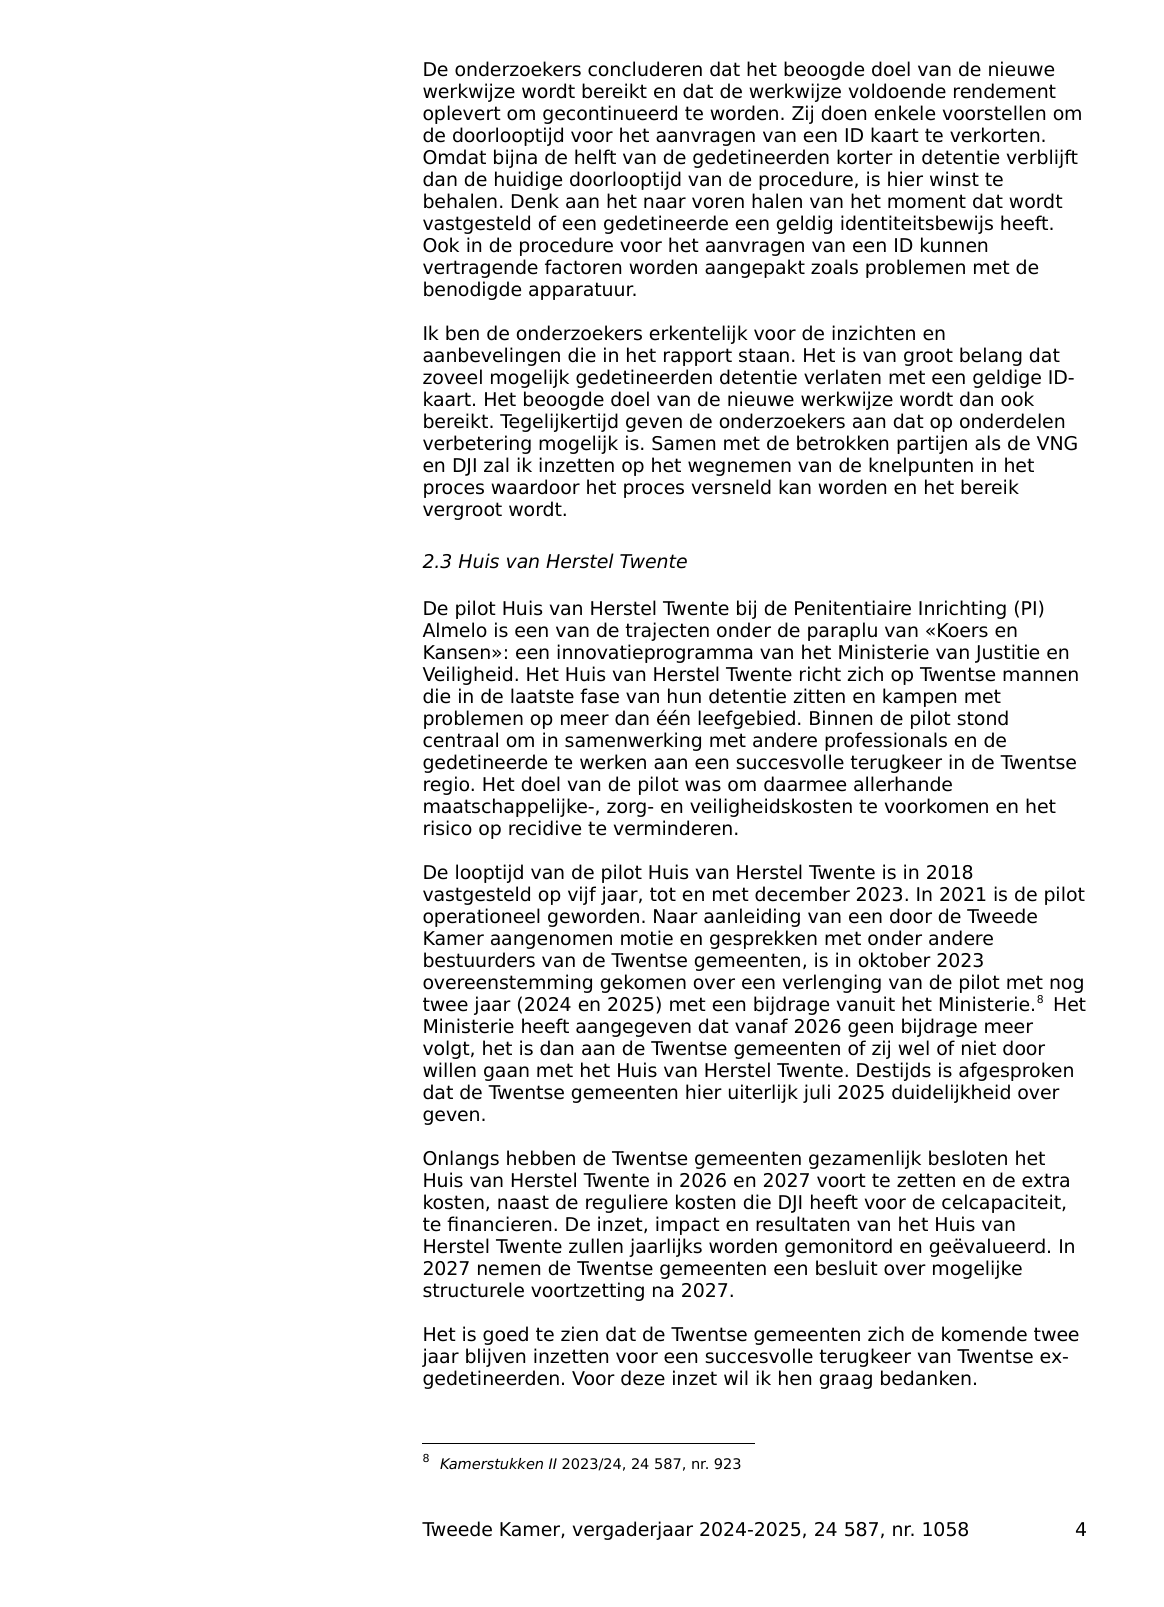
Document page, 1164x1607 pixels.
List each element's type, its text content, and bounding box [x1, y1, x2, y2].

text Kamerstukken II 2023/24, 24 587, nr. 923 [422, 1452, 1087, 1474]
text Het is goed te zien dat de Twentse gemeenten zich de komende twee jaar blijven inzetten voor een succesvolle terugkeer van Twentse ex-gedetineerden. Voor deze inzet wil ik hen graag bedanken. [422, 1324, 1087, 1390]
text Onlangs hebben de Twentse gemeenten gezamenlijk besloten het Huis van Herstel Twente in 2026 en 2027 voort te zetten en de extra kosten, naast de reguliere kosten die DJI heeft voor de celcapaciteit, te financieren. De inzet, impact en resultaten van het Huis van Herstel Twente zullen jaarlijks worden gemonitord en geëvalueerd. In 2027 nemen de Twentse gemeenten een besluit over mogelijke structurele voortzetting na 2027. [422, 1148, 1087, 1302]
text De looptijd van de pilot Huis van Herstel Twente is in 2018 vastgesteld op vijf jaar, tot en met december 2023. In 2021 is de pilot operationeel geworden. Naar aanleiding van een door de Tweede Kamer aangenomen motie en gesprekken met onder andere bestuurders van de Twentse gemeenten, is in oktober 2023 overeenstemming gekomen over een verlenging van de pilot met nog twee jaar (2024 en 2025) met een bijdrage vanuit het Ministerie. Het Ministerie heeft aangegeven dat vanaf 2026 geen bijdrage meer volgt, het is dan aan de Twentse gemeenten of zij wel of niet door willen gaan met het Huis van Herstel Twente. Destijds is afgesproken dat de Twentse gemeenten hier uiterlijk juli 2025 duidelijkheid over geven. [422, 862, 1087, 1126]
text De pilot Huis van Herstel Twente bij de Penitentiaire Inrichting (PI) Almelo is een van de trajecten onder de paraplu van «Koers en Kansen»: een innovatieprogramma van het Ministerie van Justitie en Veiligheid. Het Huis van Herstel Twente richt zich op Twentse mannen die in de laatste fase van hun detentie zitten en kampen met problemen op meer dan één leefgebied. Binnen de pilot stond centraal om in samenwerking met andere professionals en de gedetineerde te werken aan een succesvolle terugkeer in de Twentse regio. Het doel van de pilot was om daarmee allerhande maatschappelijke-, zorg- en veiligheidskosten te voorkomen en het risico op recidive te verminderen. [422, 598, 1087, 839]
text De onderzoekers concluderen dat het beoogde doel van de nieuwe werkwijze wordt bereikt en dat de werkwijze voldoende rendement oplevert om gecontinueerd te worden. Zij doen enkele voorstellen om de doorlooptijd voor het aanvragen van een ID kaart te verkorten. Omdat bijna de helft van de gedetineerden korter in detentie verblijft dan de huidige doorlooptijd van de procedure, is hier winst te behalen. Denk aan het naar voren halen van het moment dat wordt vastgesteld of een gedetineerde een geldig identiteitsbewijs heeft. Ook in de procedure voor het aanvragen van een ID kunnen vertragende factoren worden aangepakt zoals problemen met de benodigde apparatuur. [422, 59, 1087, 301]
text Ik ben de onderzoekers erkentelijk voor de inzichten en aanbevelingen die in het rapport staan. Het is van groot belang dat zoveel mogelijk gedetineerden detentie verlaten met een geldige ID-kaart. Het beoogde doel van de nieuwe werkwijze wordt dan ook bereikt. Tegelijkertijd geven de onderzoekers aan dat op onderdelen verbetering mogelijk is. Samen met de betrokken partijen als de VNG en DJI zal ik inzetten op het wegnemen van de knelpunten in het proces waardoor het proces versneld kan worden en het bereik vergroot wordt. [422, 323, 1087, 521]
subtitle 2.3 Huis van Herstel Twente [422, 551, 1087, 573]
